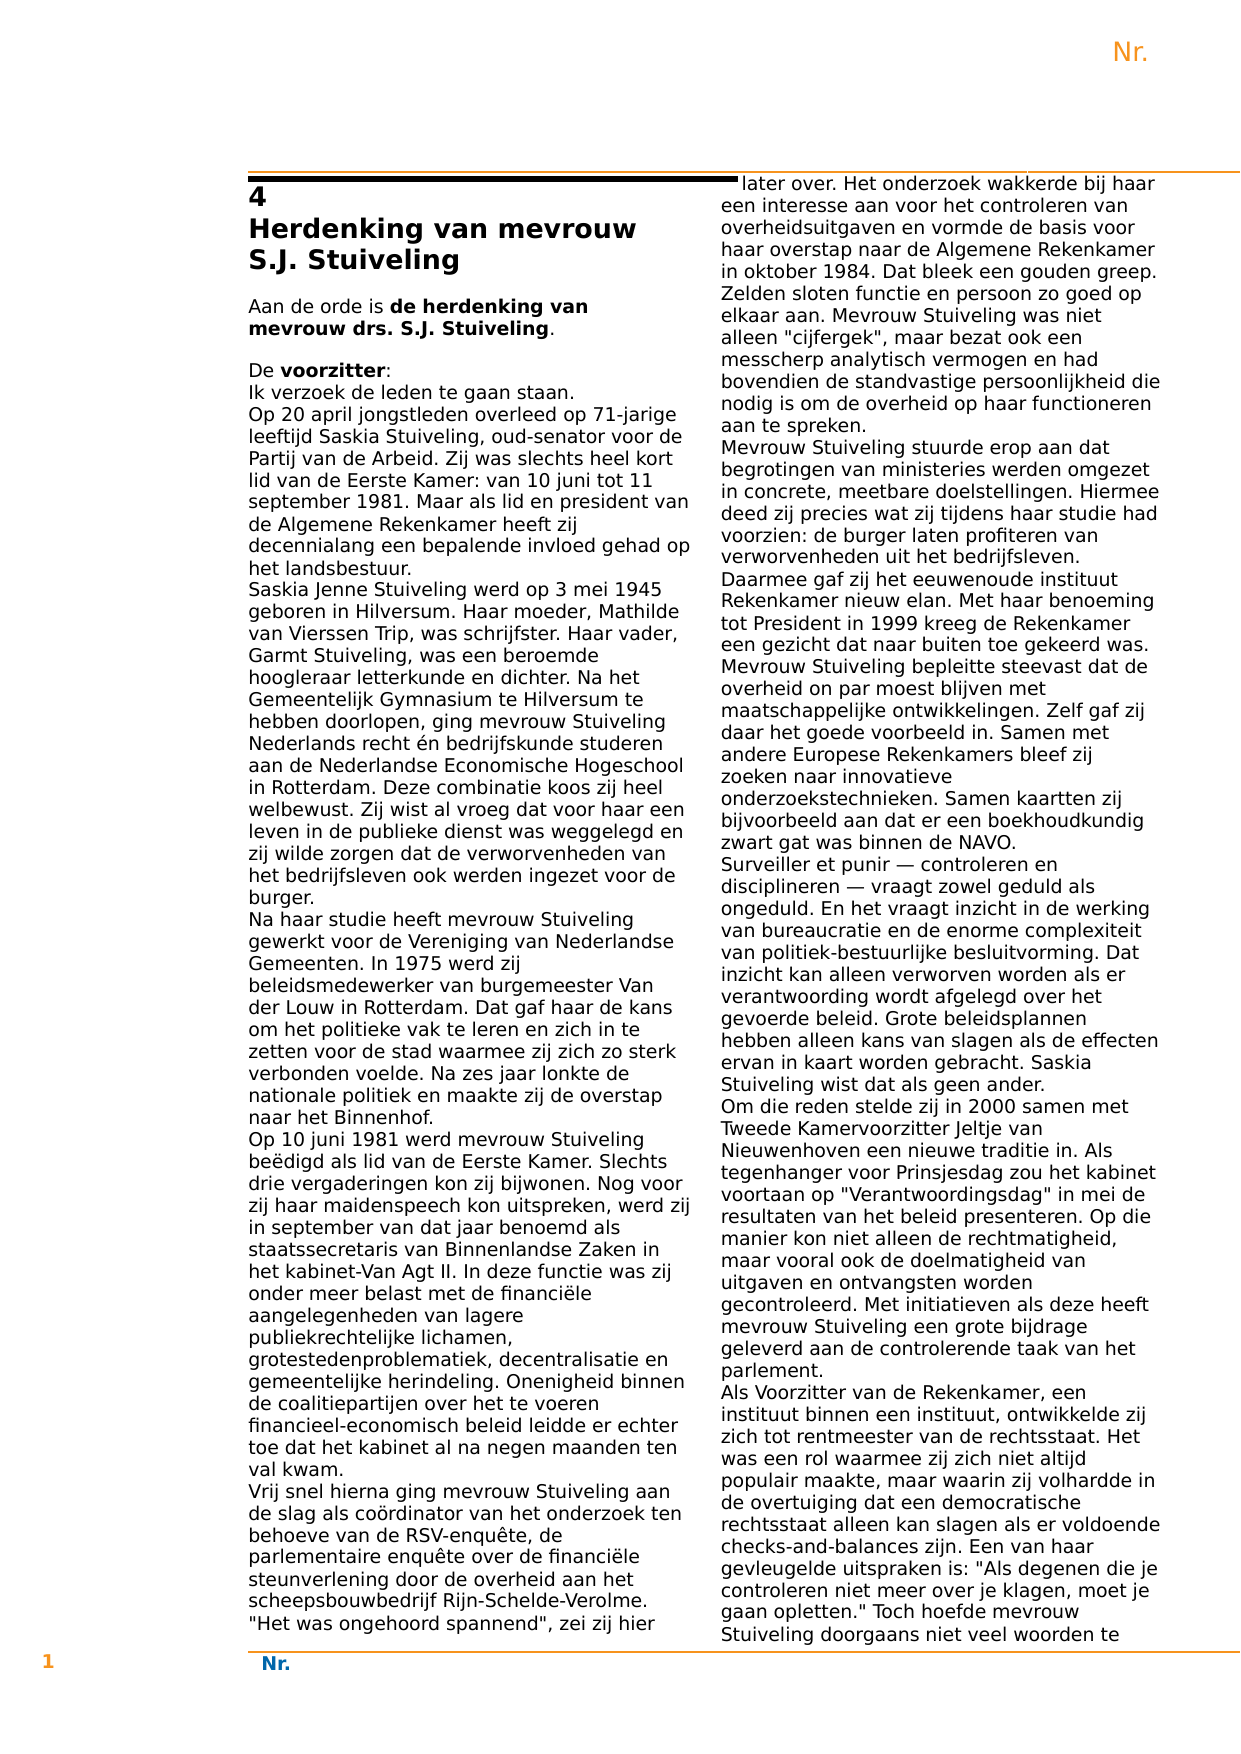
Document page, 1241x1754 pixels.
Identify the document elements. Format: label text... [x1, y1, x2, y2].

text Ik verzoek de leden te gaan staan. [248, 382, 691, 403]
text later over. Het onderzoek wakkerde bij haar een interesse aan voor het controleren van overheidsuitgaven en vormde de basis voor haar overstap naar de Algemene Rekenkamer in oktober 1984. Dat bleek een gouden greep. Zelden sloten functie en persoon zo goed op elkaar aan. Mevrouw Stuiveling was niet alleen "cijfergek", maar bezat ook een messcherp analytisch vermogen en had bovendien de standvastige persoonlijkheid die nodig is om de overheid op haar functioneren aan te spreken. [721, 173, 1163, 437]
text Na haar studie heeft mevrouw Stuiveling gewerkt voor de Vereniging van Nederlandse Gemeenten. In 1975 werd zij beleidsmedewerker van burgemeester Van der Louw in Rotterdam. Dat gaf haar de kans om het politieke vak te leren en zich in te zetten voor de stad waarmee zij zich zo sterk verbonden voelde. Na zes jaar lonkte de nationale politiek en maakte zij de overstap naar het Binnenhof. [248, 909, 691, 1129]
text Saskia Jenne Stuiveling werd op 3 mei 1945 geboren in Hilversum. Haar moeder, Mathilde van Vierssen Trip, was schrijfster. Haar vader, Garmt Stuiveling, was een beroemde hoogleraar letterkunde en dichter. Na het Gemeentelijk Gymnasium te Hilversum te hebben doorlopen, ging mevrouw Stuiveling Nederlands recht én bedrijfskunde studeren aan de Nederlandse Economische Hogeschool in Rotterdam. Deze combinatie koos zij heel welbewust. Zij wist al vroeg dat voor haar een leven in de publieke dienst was weggelegd en zij wilde zorgen dat de verworvenheden van het bedrijfsleven ook werden ingezet voor de burger. [248, 579, 691, 909]
text De voorzitter: [248, 359, 691, 382]
text Mevrouw Stuiveling stuurde erop aan dat begrotingen van ministeries werden omgezet in concrete, meetbare doelstellingen. Hiermee deed zij precies wat zij tijdens haar studie had voorzien: de burger laten profiteren van verworvenheden uit het bedrijfsleven. Daarmee gaf zij het eeuwenoude instituut Rekenkamer nieuw elan. Met haar benoeming tot President in 1999 kreeg de Rekenkamer een gezicht dat naar buiten toe gekeerd was. Mevrouw Stuiveling bepleitte steevast dat de overheid on par moest blijven met maatschappelijke ontwikkelingen. Zelf gaf zij daar het goede voorbeeld in. Samen met andere Europese Rekenkamers bleef zij zoeken naar innovatieve onderzoekstechnieken. Samen kaartten zij bijvoorbeeld aan dat er een boekhoudkundig zwart gat was binnen de NAVO. [721, 437, 1163, 854]
text Surveiller et punir — controleren en disciplineren — vraagt zowel geduld als ongeduld. En het vraagt inzicht in de werking van bureaucratie en de enorme complexiteit van politiek-bestuurlijke besluitvorming. Dat inzicht kan alleen verworven worden als er verantwoording wordt afgelegd over het gevoerde beleid. Grote beleidsplannen hebben alleen kans van slagen als de effecten ervan in kaart worden gebracht. Saskia Stuiveling wist dat als geen ander. [721, 854, 1163, 1096]
text Als Voorzitter van de Rekenkamer, een instituut binnen een instituut, ontwikkelde zij zich tot rentmeester van de rechtsstaat. Het was een rol waarmee zij zich niet altijd populair maakte, maar waarin zij volhardde in de overtuiging dat een democratische rechtsstaat alleen kan slagen als er voldoende checks-and-balances zijn. Een van haar gevleugelde uitspraken is: "Als degenen die je controleren niet meer over je klagen, moet je gaan opletten." Toch hoefde mevrouw Stuiveling doorgaans niet veel woorden te [721, 1382, 1163, 1645]
title 4 Herdenking van mevrouw S.J. Stuiveling [248, 182, 691, 276]
text Om die reden stelde zij in 2000 samen met Tweede Kamervoorzitter Jeltje van Nieuwenhoven een nieuwe traditie in. Als tegenhanger voor Prinsjesdag zou het kabinet voortaan op "Verantwoordingsdag" in mei de resultaten van het beleid presenteren. Op die manier kon niet alleen de rechtmatigheid, maar vooral ook de doelmatigheid van uitgaven en ontvangsten worden gecontroleerd. Met initiatieven als deze heeft mevrouw Stuiveling een grote bijdrage geleverd aan de controlerende taak van het parlement. [721, 1096, 1163, 1382]
text Aan de orde is de herdenking van mevrouw drs. S.J. Stuiveling. [248, 296, 691, 339]
text Op 20 april jongstleden overleed op 71-jarige leeftijd Saskia Stuiveling, oud-senator voor de Partij van de Arbeid. Zij was slechts heel kort lid van de Eerste Kamer: van 10 juni tot 11 september 1981. Maar als lid en president van de Algemene Rekenkamer heeft zij decennialang een bepalende invloed gehad op het landsbestuur. [248, 403, 691, 579]
text Op 10 juni 1981 werd mevrouw Stuiveling beëdigd als lid van de Eerste Kamer. Slechts drie vergaderingen kon zij bijwonen. Nog voor zij haar maidenspeech kon uitspreken, werd zij in september van dat jaar benoemd als staatssecretaris van Binnenlandse Zaken in het kabinet-Van Agt II. In deze functie was zij onder meer belast met de financiële aangelegenheden van lagere publiekrechtelijke lichamen, grotestedenproblematiek, decentralisatie en gemeentelijke herindeling. Onenigheid binnen de coalitiepartijen over het te voeren financieel-economisch beleid leidde er echter toe dat het kabinet al na negen maanden ten val kwam. [248, 1129, 691, 1481]
text Vrij snel hierna ging mevrouw Stuiveling aan de slag als coördinator van het onderzoek ten behoeve van de RSV-enquête, de parlementaire enquête over de financiële steunverlening door de overheid aan het scheepsbouwbedrijf Rijn-Schelde-Verolme. "Het was ongehoord spannend", zei zij hier [248, 1481, 691, 1634]
